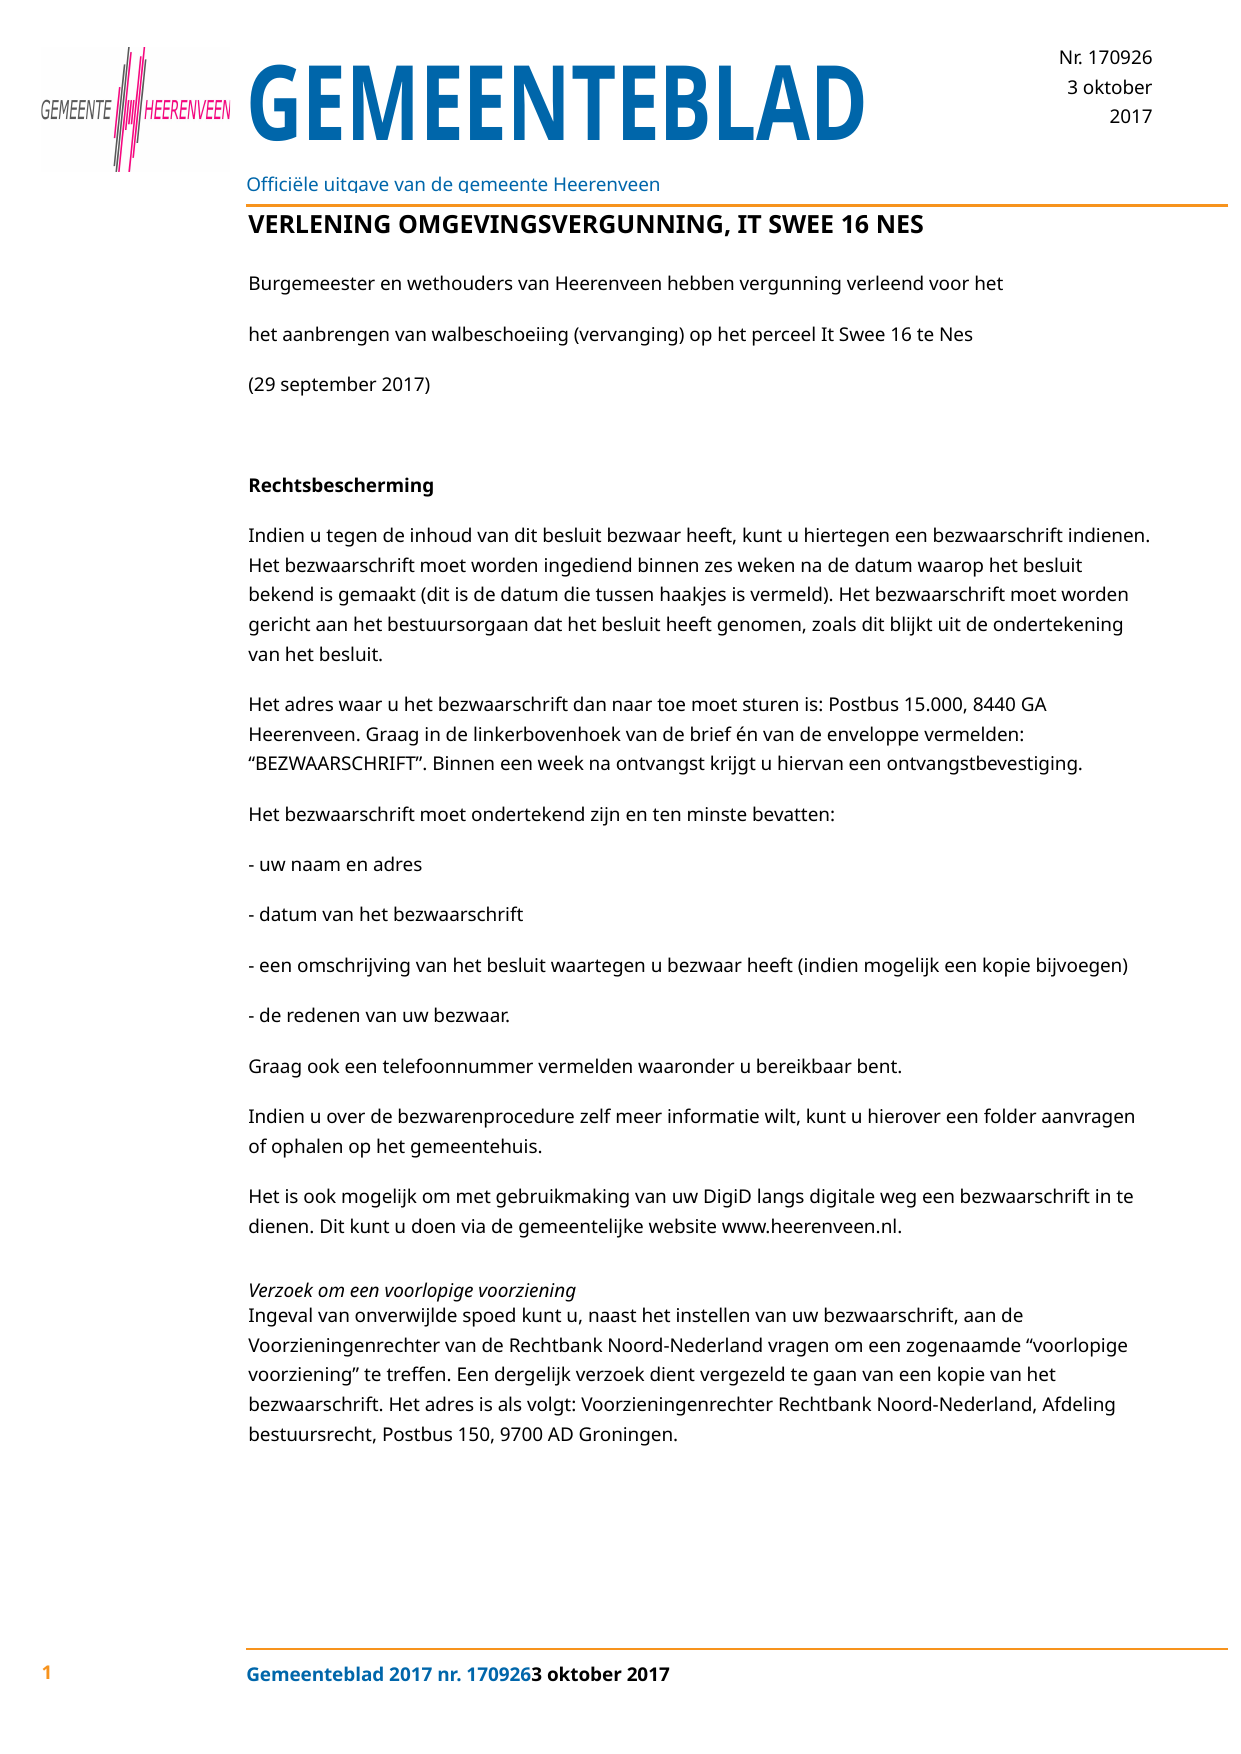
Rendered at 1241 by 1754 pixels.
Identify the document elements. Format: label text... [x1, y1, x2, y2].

picture [41, 47, 231, 172]
text Het bezwaarschrift moet ondertekend zijn en ten minste bevatten: [248, 801, 1152, 826]
text Rechtsbescherming [248, 472, 1152, 498]
text (29 september 2017) [248, 371, 1152, 397]
text - datum van het bezwaarschrift [248, 902, 1152, 927]
text VERLENING OMGEVINGSVERGUNNING, IT SWEE 16 NES [248, 207, 1152, 241]
text - een omschrijving van het besluit waartegen u bezwaar heeft (indien mogelijk een kopie bijvoegen) [248, 952, 1152, 978]
text het aanbrengen van walbeschoeiing (vervanging) op het perceel It Swee 16 te Nes [248, 321, 1152, 346]
text Ingeval van onverwijlde spoed kunt u, naast het instellen van uw bezwaarschrift, aan de Voorzieningenrechter van de Rechtbank Noord-Nederland vragen om een zogenaamde “voorlopige voorziening” te treffen. Een dergelijk verzoek dient vergezeld te gaan van een kopie van het bezwaarschrift. Het adres is als volgt: Voorzieningenrechter Rechtbank Noord-Nederland, Afdeling bestuursrecht, Postbus 150, 9700 AD Groningen. [248, 1302, 1152, 1447]
text Burgemeester en wethouders van Heerenveen hebben vergunning verleend voor het [248, 270, 1152, 296]
text Indien u over de bezwarenprocedure zelf meer informatie wilt, kunt u hierover een folder aanvragen of ophalen op het gemeentehuis. [248, 1103, 1152, 1158]
text - uw naam en adres [248, 851, 1152, 877]
text Graag ook een telefoonnummer vermelden waaronder u bereikbaar bent. [248, 1053, 1152, 1078]
text Het is ook mogelijk om met gebruikmaking van uw DigiD langs digitale weg een bezwaarschrift in te dienen. Dit kunt u doen via de gemeentelijke website www.heerenveen.nl. [248, 1183, 1152, 1238]
text Het adres waar u het bezwaarschrift dan naar toe moet sturen is: Postbus 15.000, 8440 GA Heerenveen. Graag in de linkerbovenhoek van de brief én van de enveloppe vermelden: “BEZWAARSCHRIFT”. Binnen een week na ontvangst krijgt u hiervan een ontvangstbevestiging. [248, 691, 1152, 776]
text Indien u tegen de inhoud van dit besluit bezwaar heeft, kunt u hiertegen een bezwaarschrift indienen. Het bezwaarschrift moet worden ingediend binnen zes weken na de datum waarop het besluit bekend is gemaakt (dit is de datum die tussen haakjes is vermeld). Het bezwaarschrift moet worden gericht aan het bestuursorgaan dat het besluit heeft genomen, zoals dit blijkt uit de ondertekening van het besluit. [248, 522, 1152, 666]
text Verzoek om een voorlopige voorziening [248, 1277, 1152, 1302]
text - de redenen van uw bezwaar. [248, 1002, 1152, 1028]
